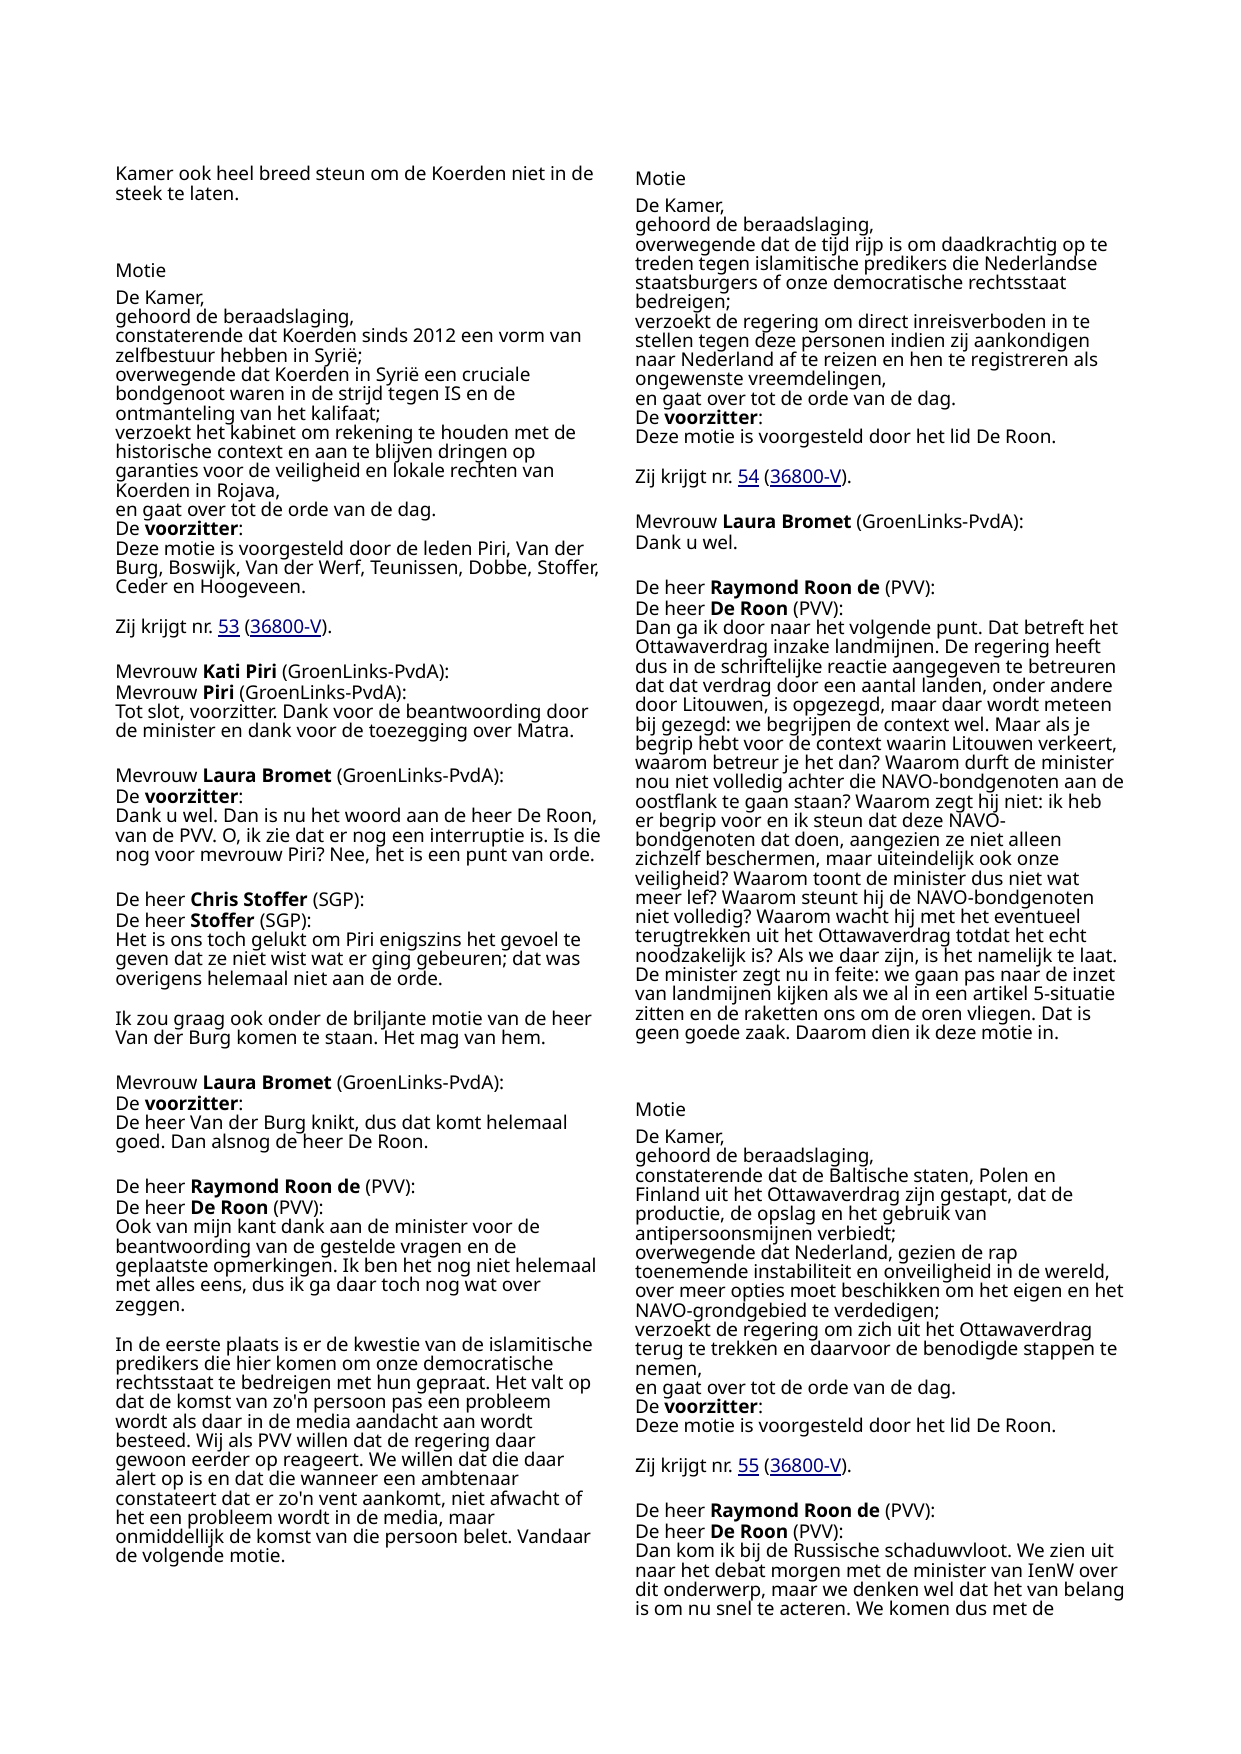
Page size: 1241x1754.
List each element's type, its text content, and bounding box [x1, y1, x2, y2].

text verzoekt het kabinet om rekening te houden met de historische context en aan te blijven dringen op garanties voor de veiligheid en lokale rechten van Koerden in Rojava, [115, 424, 605, 501]
text Dan kom ik bij de Russische schaduwvloot. We zien uit naar het debat morgen met de minister van IenW over dit onderwerp, maar we denken wel dat het van belang is om nu snel te acteren. We komen dus met de [635, 1542, 1125, 1619]
text De heer Chris Stoffer (SGP): [115, 886, 605, 912]
text verzoekt de regering om zich uit het Ottawaverdrag terug te trekken en daarvoor de benodigde stappen te nemen, [635, 1321, 1125, 1379]
text De Kamer, [635, 1128, 1125, 1147]
text Dank u wel. [635, 534, 1125, 553]
text Mevrouw Laura Bromet (GroenLinks-PvdA): [635, 508, 1125, 534]
text De heer De Roon (PVV): [635, 600, 1125, 619]
text De voorzitter: [115, 788, 605, 807]
text Mevrouw Kati Piri (GroenLinks-PvdA): [115, 658, 605, 684]
text De heer Raymond Roon de (PVV): [635, 1497, 1125, 1523]
text Deze motie is voorgesteld door het lid De Roon. [635, 1417, 1125, 1437]
text Deze motie is voorgesteld door het lid De Roon. [635, 428, 1125, 447]
text De Kamer, [635, 197, 1125, 216]
text constaterende dat Koerden sinds 2012 een vorm van zelfbestuur hebben in Syrië; [115, 327, 605, 366]
text In de eerste plaats is er de kwestie van de islamitische predikers die hier komen om onze democratische rechtsstaat te bedreigen met hun gepraat. Het valt op dat de komst van zo'n persoon pas een probleem wordt als daar in de media aandacht aan wordt besteed. Wij als PVV willen dat de regering daar gewoon eerder op reageert. We willen dat die daar alert op is en dat die wanneer een ambtenaar constateert dat er zo'n vent aankomt, niet afwacht of het een probleem wordt in de media, maar onmiddellijk de komst van die persoon belet. Vandaar de volgende motie. [115, 1336, 605, 1567]
text De heer Stoffer (SGP): [115, 912, 605, 931]
text verzoekt de regering om direct inreisverboden in te stellen tegen deze personen indien zij aankondigen naar Nederland af te reizen en hen te registreren als ongewenste vreemdelingen, [635, 313, 1125, 390]
text De Kamer, [115, 289, 605, 308]
text Zij krijgt nr. 54 (36800-V). [635, 468, 1125, 487]
text Motie [115, 257, 605, 283]
text De heer De Roon (PVV): [115, 1199, 605, 1218]
text overwegende dat de tijd rijp is om daadkrachtig op te treden tegen islamitische predikers die Nederlandse staatsburgers of onze democratische rechtsstaat bedreigen; [635, 236, 1125, 313]
text gehoord de beraadslaging, [115, 308, 605, 327]
text De heer Raymond Roon de (PVV): [635, 574, 1125, 600]
text Deze motie is voorgesteld door de leden Piri, Van der Burg, Boswijk, Van der Werf, Teunissen, Dobbe, Stoffer, Ceder en Hoogeveen. [115, 539, 605, 597]
text overwegende dat Koerden in Syrië een cruciale bondgenoot waren in de strijd tegen IS en de ontmanteling van het kalifaat; [115, 366, 605, 424]
text De voorzitter: [115, 1095, 605, 1114]
text gehoord de beraadslaging, [635, 1147, 1125, 1167]
text gehoord de beraadslaging, [635, 216, 1125, 236]
text en gaat over tot de orde van de dag. [635, 1379, 1125, 1398]
text De voorzitter: [635, 1398, 1125, 1417]
text De heer De Roon (PVV): [635, 1523, 1125, 1542]
text en gaat over tot de orde van de dag. [115, 501, 605, 520]
text Motie [635, 165, 1125, 191]
text Dank u wel. Dan is nu het woord aan de heer De Roon, van de PVV. O, ik zie dat er nog een interruptie is. Is die nog voor mevrouw Piri? Nee, het is een punt van orde. [115, 807, 605, 865]
text Ik zou graag ook onder de briljante motie van de heer Van der Burg komen te staan. Het mag van hem. [115, 1010, 605, 1048]
text De voorzitter: [635, 409, 1125, 428]
text Motie [635, 1097, 1125, 1122]
text Mevrouw Laura Bromet (GroenLinks-PvdA): [115, 1069, 605, 1095]
text Dan ga ik door naar het volgende punt. Dat betreft het Ottawaverdrag inzake landmijnen. De regering heeft dus in de schriftelijke reactie aangegeven te betreuren dat dat verdrag door een aantal landen, onder andere door Litouwen, is opgezegd, maar daar wordt meteen bij gezegd: we begrijpen de context wel. Maar als je begrip hebt voor de context waarin Litouwen verkeert, waarom betreur je het dan? Waarom durft de minister nou niet volledig achter die NAVO-bondgenoten aan de oostflank te gaan staan? Waarom zegt hij niet: ik heb er begrip voor en ik steun dat deze NAVO-bondgenoten dat doen, aangezien ze niet alleen zichzelf beschermen, maar uiteindelijk ook onze veiligheid? Waarom toont de minister dus niet wat meer lef? Waarom steunt hij de NAVO-bondgenoten niet volledig? Waarom wacht hij met het eventueel terugtrekken uit het Ottawaverdrag totdat het echt noodzakelijk is? Als we daar zijn, is het namelijk te laat. De minister zegt nu in feite: we gaan pas naar de inzet van landmijnen kijken als we al in een artikel 5-situatie zitten en de raketten ons om de oren vliegen. Dat is geen goede zaak. Daarom dien ik deze motie in. [635, 619, 1125, 1043]
text Zij krijgt nr. 53 (36800-V). [115, 618, 605, 637]
text Kamer ook heel breed steun om de Koerden niet in de steek te laten. [115, 165, 605, 204]
text De heer Raymond Roon de (PVV): [115, 1173, 605, 1199]
text Mevrouw Laura Bromet (GroenLinks-PvdA): [115, 762, 605, 788]
text Ook van mijn kant dank aan de minister voor de beantwoording van de gestelde vragen en de geplaatste opmerkingen. Ik ben het nog niet helemaal met alles eens, dus ik ga daar toch nog wat over zeggen. [115, 1218, 605, 1315]
text Tot slot, voorzitter. Dank voor de beantwoording door de minister en dank voor de toezegging over Matra. [115, 703, 605, 742]
text Zij krijgt nr. 55 (36800-V). [635, 1457, 1125, 1477]
text Mevrouw Piri (GroenLinks-PvdA): [115, 684, 605, 703]
text De voorzitter: [115, 520, 605, 539]
text constaterende dat de Baltische staten, Polen en Finland uit het Ottawaverdrag zijn gestapt, dat de productie, de opslag en het gebruik van antipersoonsmijnen verbiedt; [635, 1167, 1125, 1244]
text De heer Van der Burg knikt, dus dat komt helemaal goed. Dan alsnog de heer De Roon. [115, 1114, 605, 1153]
text overwegende dat Nederland, gezien de rap toenemende instabiliteit en onveiligheid in de wereld, over meer opties moet beschikken om het eigen en het NAVO-grondgebied te verdedigen; [635, 1244, 1125, 1321]
text en gaat over tot de orde van de dag. [635, 390, 1125, 409]
text Het is ons toch gelukt om Piri enigszins het gevoel te geven dat ze niet wist wat er ging gebeuren; dat was overigens helemaal niet aan de orde. [115, 931, 605, 989]
